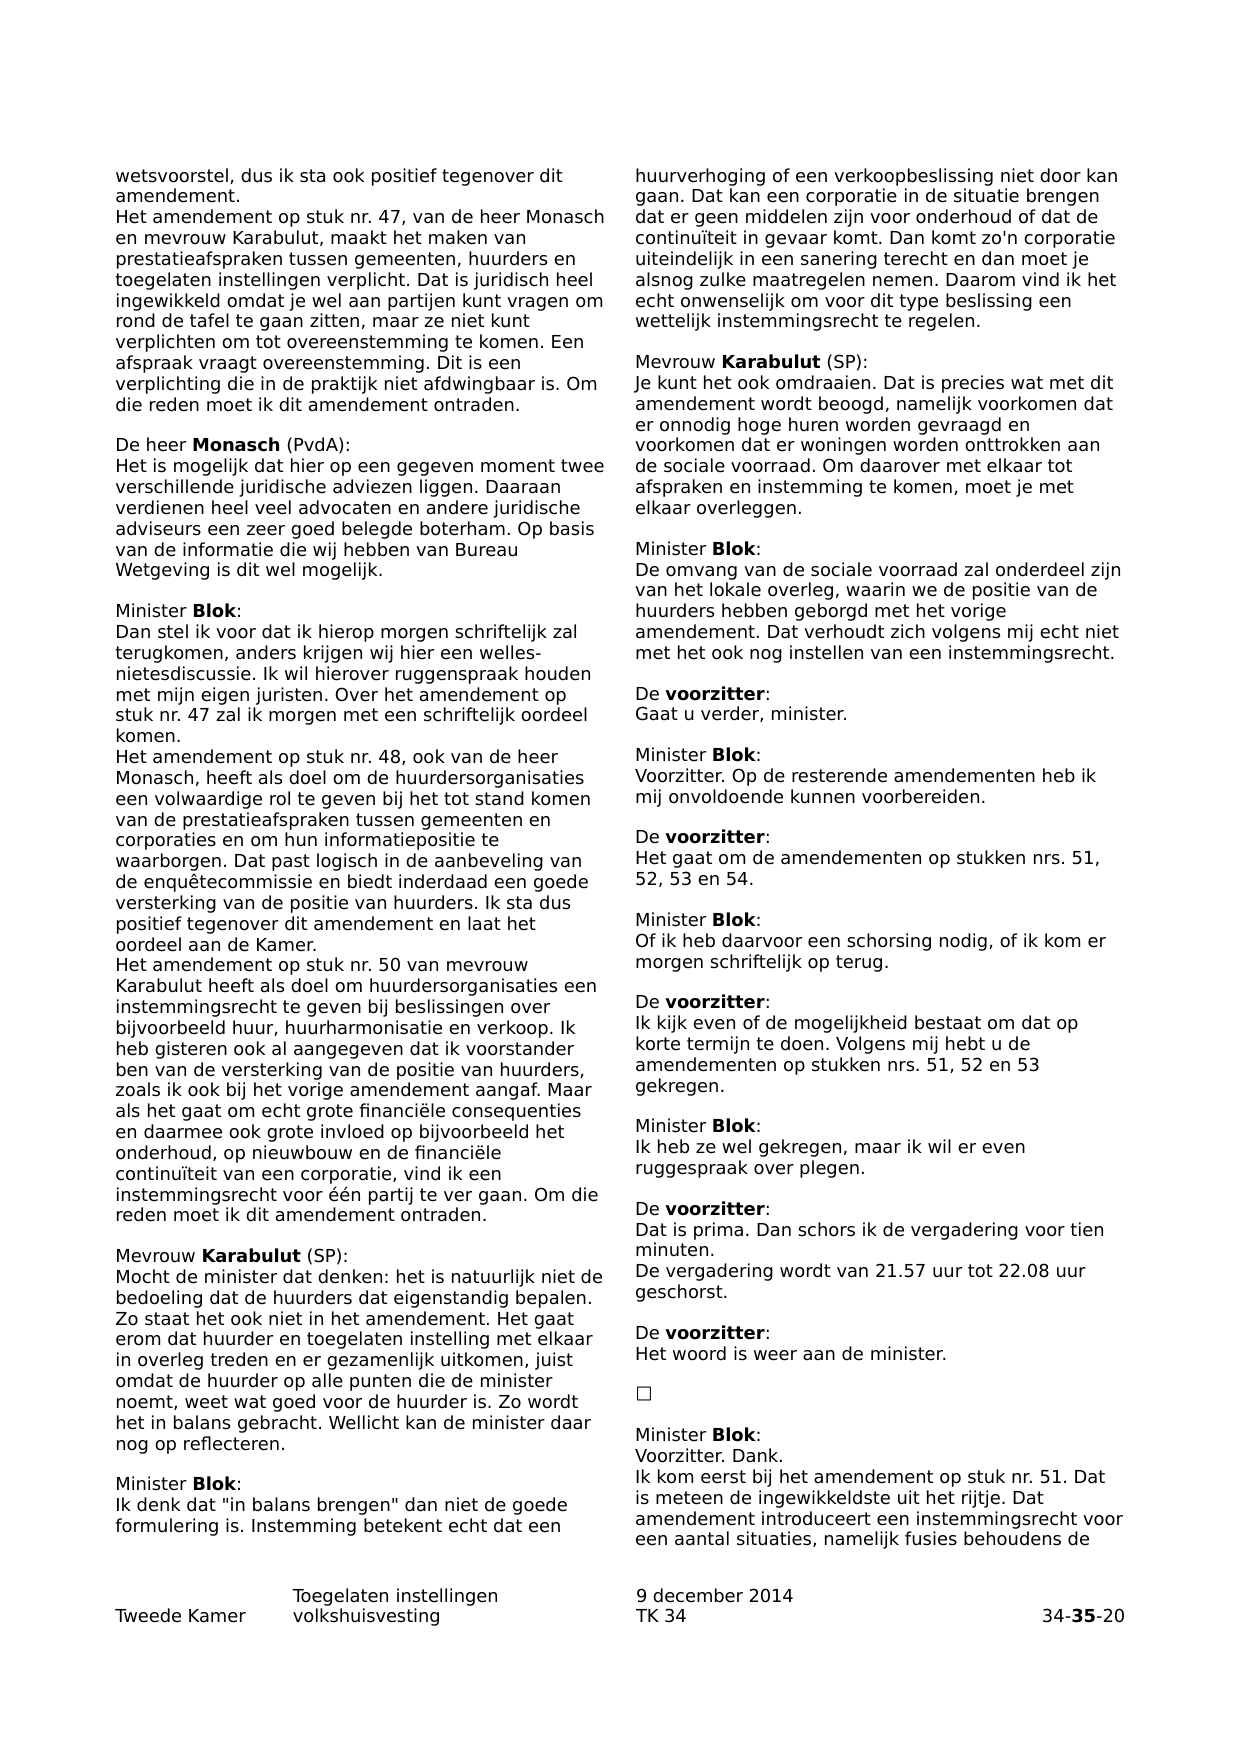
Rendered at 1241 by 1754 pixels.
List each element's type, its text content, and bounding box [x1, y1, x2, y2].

text Het is mogelijk dat hier op een gegeven moment twee verschillende juridische adviezen liggen. Daaraan verdienen heel veel advocaten en andere juridische adviseurs een zeer goed belegde boterham. Op basis van de informatie die wij hebben van Bureau Wetgeving is dit wel mogelijk. [115, 456, 605, 581]
text Het amendement op stuk nr. 50 van mevrouw Karabulut heeft als doel om huurdersorganisaties een instemmingsrecht te geven bij beslissingen over bijvoorbeeld huur, huurharmonisatie en verkoop. Ik heb gisteren ook al aangegeven dat ik voorstander ben van de versterking van de positie van huurders, zoals ik ook bij het vorige amendement aangaf. Maar als het gaat om echt grote financiële consequenties en daarmee ook grote invloed op bijvoorbeeld het onderhoud, op nieuwbouw en de financiële continuïteit van een corporatie, vind ik een instemmingsrecht voor één partij te ver gaan. Om die reden moet ik dit amendement ontraden. [115, 955, 605, 1226]
text De omvang van de sociale voorraad zal onderdeel zijn van het lokale overleg, waarin we de positie van de huurders hebben geborgd met het vorige amendement. Dat verhoudt zich volgens mij echt niet met het ook nog instellen van een instemmingsrecht. [635, 559, 1125, 663]
text Minister Blok: [115, 601, 605, 622]
text Minister Blok: [115, 1474, 605, 1495]
text Minister Blok: [635, 1425, 1125, 1446]
text De voorzitter: [635, 683, 1125, 704]
text De voorzitter: [635, 992, 1125, 1013]
text Mevrouw Karabulut (SP): [635, 352, 1125, 373]
text De heer Monasch (PvdA): [115, 435, 605, 456]
text De vergadering wordt van 21.57 uur tot 22.08 uur geschorst. [635, 1261, 1125, 1303]
text ⬜ [635, 1384, 1125, 1405]
text De voorzitter: [635, 1199, 1125, 1219]
text De voorzitter: [635, 1323, 1125, 1343]
text Je kunt het ook omdraaien. Dat is precies wat met dit amendement wordt beoogd, namelijk voorkomen dat er onnodig hoge huren worden gevraagd en voorkomen dat er woningen worden onttrokken aan de sociale voorraad. Om daarover met elkaar tot afspraken en instemming te komen, moet je met elkaar overleggen. [635, 373, 1125, 518]
text Minister Blok: [635, 910, 1125, 931]
text huurverhoging of een verkoopbeslissing niet door kan gaan. Dat kan een corporatie in de situatie brengen dat er geen middelen zijn voor onderhoud of dat de continuïteit in gevaar komt. Dan komt zo'n corporatie uiteindelijk in een sanering terecht en dan moet je alsnog zulke maatregelen nemen. Daarom vind ik het echt onwenselijk om voor dit type beslissing een wettelijk instemmingsrecht te regelen. [635, 165, 1125, 332]
text Minister Blok: [635, 538, 1125, 559]
text Minister Blok: [635, 745, 1125, 766]
text Dat is prima. Dan schors ik de vergadering voor tien minuten. [635, 1219, 1125, 1261]
text Ik denk dat "in balans brengen" dan niet de goede formulering is. Instemming betekent echt dat een [115, 1495, 605, 1537]
text Minister Blok: [635, 1116, 1125, 1137]
text Ik kijk even of de mogelijkheid bestaat om dat op korte termijn te doen. Volgens mij hebt u de amendementen op stukken nrs. 51, 52 en 53 gekregen. [635, 1013, 1125, 1096]
text Of ik heb daarvoor een schorsing nodig, of ik kom er morgen schriftelijk op terug. [635, 931, 1125, 972]
text Voorzitter. Dank. [635, 1446, 1125, 1467]
text Het amendement op stuk nr. 48, ook van de heer Monasch, heeft als doel om de huurdersorganisaties een volwaardige rol te geven bij het tot stand komen van de prestatieafspraken tussen gemeenten en corporaties en om hun informatiepositie te waarborgen. Dat past logisch in de aanbeveling van de enquêtecommissie en biedt inderdaad een goede versterking van de positie van huurders. Ik sta dus positief tegenover dit amendement en laat het oordeel aan de Kamer. [115, 747, 605, 955]
text De voorzitter: [635, 827, 1125, 848]
text Ik heb ze wel gekregen, maar ik wil er even ruggespraak over plegen. [635, 1137, 1125, 1179]
text Mevrouw Karabulut (SP): [115, 1246, 605, 1267]
text Dan stel ik voor dat ik hierop morgen schriftelijk zal terugkomen, anders krijgen wij hier een welles-nietesdiscussie. Ik wil hierover ruggenspraak houden met mijn eigen juristen. Over het amendement op stuk nr. 47 zal ik morgen met een schriftelijk oordeel komen. [115, 622, 605, 747]
text Het gaat om de amendementen op stukken nrs. 51, 52, 53 en 54. [635, 848, 1125, 890]
text Het amendement op stuk nr. 47, van de heer Monasch en mevrouw Karabulut, maakt het maken van prestatieafspraken tussen gemeenten, huurders en toegelaten instellingen verplicht. Dat is juridisch heel ingewikkeld omdat je wel aan partijen kunt vragen om rond de tafel te gaan zitten, maar ze niet kunt verplichten om tot overeenstemming te komen. Een afspraak vraagt overeenstemming. Dit is een verplichting die in de praktijk niet afdwingbaar is. Om die reden moet ik dit amendement ontraden. [115, 207, 605, 415]
text Mocht de minister dat denken: het is natuurlijk niet de bedoeling dat de huurders dat eigenstandig bepalen. Zo staat het ook niet in het amendement. Het gaat erom dat huurder en toegelaten instelling met elkaar in overleg treden en er gezamenlijk uitkomen, juist omdat de huurder op alle punten die de minister noemt, weet wat goed voor de huurder is. Zo wordt het in balans gebracht. Wellicht kan de minister daar nog op reflecteren. [115, 1267, 605, 1454]
text wetsvoorstel, dus ik sta ook positief tegenover dit amendement. [115, 165, 605, 207]
text Voorzitter. Op de resterende amendementen heb ik mij onvoldoende kunnen voorbereiden. [635, 766, 1125, 807]
text Het woord is weer aan de minister. [635, 1343, 1125, 1364]
text Ik kom eerst bij het amendement op stuk nr. 51. Dat is meteen de ingewikkeldste uit het rijtje. Dat amendement introduceert een instemmingsrecht voor een aantal situaties, namelijk fusies behoudens de [635, 1467, 1125, 1550]
text Gaat u verder, minister. [635, 704, 1125, 725]
